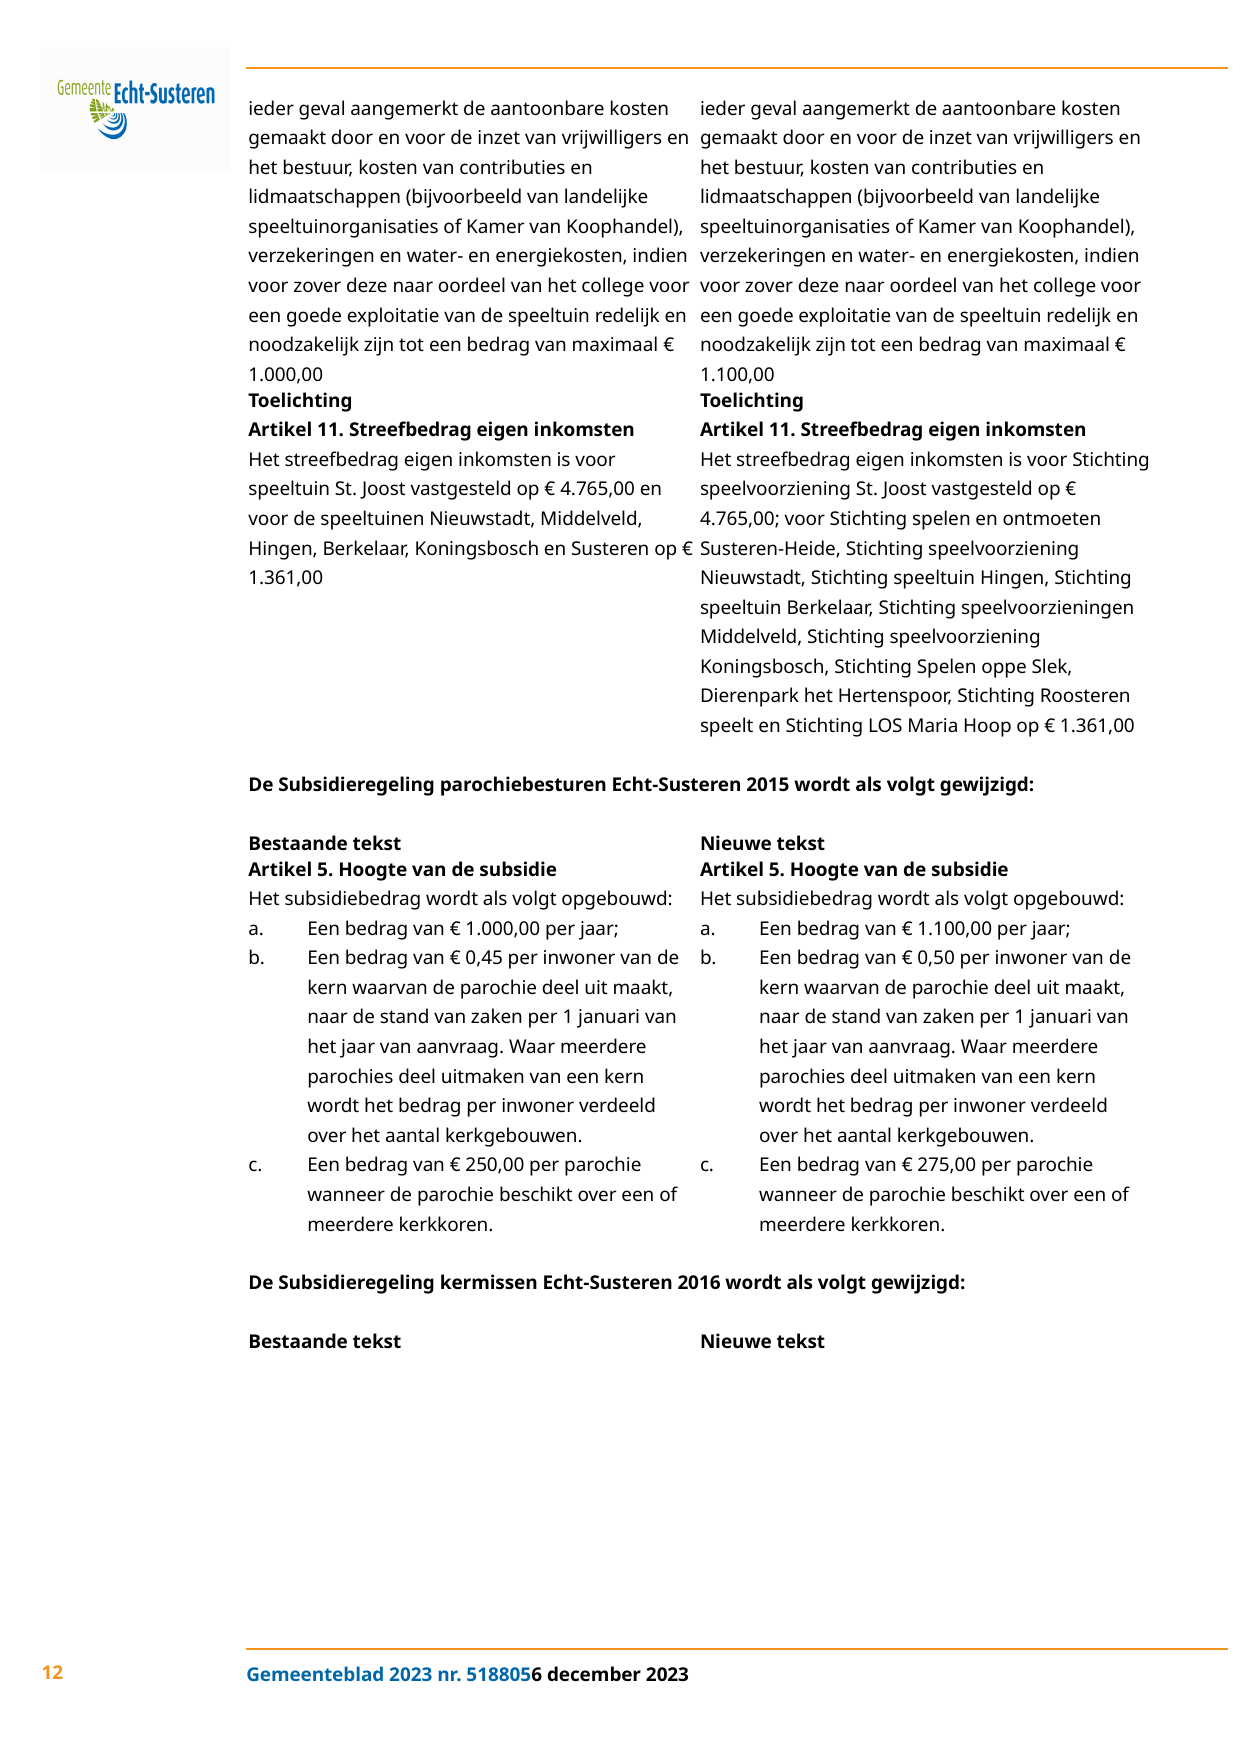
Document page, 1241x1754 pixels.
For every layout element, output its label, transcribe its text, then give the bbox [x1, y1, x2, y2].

table_cell Artikel 5. Hoogte van de subsidie Het subsidiebedrag wordt als volgt opgebouwd: Een bedrag van € 1.100,00 per jaar; Een bedrag van € 0,50 per inwoner van de kern waarvan de parochie deel uit maakt, naar de stand van zaken per 1 januari van het jaar van aanvraag. Waar meerdere parochies deel uitmaken van een kern wordt het bedrag per inwoner verdeeld over het aantal kerkgebouwen. Een bedrag van € 275,00 per parochie wanneer de parochie beschikt over een of meerdere kerkkoren. [700, 856, 1152, 1236]
table_cell Artikel 5. Hoogte van de subsidie Het subsidiebedrag wordt als volgt opgebouwd: Een bedrag van € 1.000,00 per jaar; Een bedrag van € 0,45 per inwoner van de kern waarvan de parochie deel uit maakt, naar de stand van zaken per 1 januari van het jaar van aanvraag. Waar meerdere parochies deel uitmaken van een kern wordt het bedrag per inwoner verdeeld over het aantal kerkgebouwen. Een bedrag van € 250,00 per parochie wanneer de parochie beschikt over een of meerdere kerkkoren. [248, 856, 700, 1236]
picture [41, 47, 231, 172]
table_cell Toelichting Artikel 11. Streefbedrag eigen inkomsten Het streefbedrag eigen inkomsten is voor speeltuin St. Joost vastgesteld op € 4.765,00 en voor de speeltuinen Nieuwstadt, Middelveld, Hingen, Berkelaar, Koningsbosch en Susteren op € 1.361,00 [248, 387, 700, 738]
table_header Bestaande tekst [248, 1329, 700, 1354]
table_cell ieder geval aangemerkt de aantoonbare kosten gemaakt door en voor de inzet van vrijwilligers en het bestuur, kosten van contributies en lidmaatschappen (bijvoorbeeld van landelijke speeltuinorganisaties of Kamer van Koophandel), verzekeringen en water- en energiekosten, indien voor zover deze naar oordeel van het college voor een goede exploitatie van de speeltuin redelijk en noodzakelijk zijn tot een bedrag van maximaal € 1.100,00 [700, 95, 1152, 387]
text De Subsidieregeling kermissen Echt-Susteren 2016 wordt als volgt gewijzigd: [248, 1269, 1152, 1295]
table_cell Toelichting Artikel 11. Streefbedrag eigen inkomsten Het streefbedrag eigen inkomsten is voor Stichting speelvoorziening St. Joost vastgesteld op € 4.765,00; voor Stichting spelen en ontmoeten Susteren-Heide, Stichting speelvoorziening Nieuwstadt, Stichting speeltuin Hingen, Stichting speeltuin Berkelaar, Stichting speelvoorzieningen Middelveld, Stichting speelvoorziening Koningsbosch, Stichting Spelen oppe Slek, Dierenpark het Hertenspoor, Stichting Roosteren speelt en Stichting LOS Maria Hoop op € 1.361,00 [700, 387, 1152, 738]
text De Subsidieregeling parochiebesturen Echt-Susteren 2015 wordt als volgt gewijzigd: [248, 771, 1152, 796]
table_cell ieder geval aangemerkt de aantoonbare kosten gemaakt door en voor de inzet van vrijwilligers en het bestuur, kosten van contributies en lidmaatschappen (bijvoorbeeld van landelijke speeltuinorganisaties of Kamer van Koophandel), verzekeringen en water- en energiekosten, indien voor zover deze naar oordeel van het college voor een goede exploitatie van de speeltuin redelijk en noodzakelijk zijn tot een bedrag van maximaal € 1.000,00 [248, 95, 700, 387]
table_header Nieuwe tekst [700, 830, 1152, 856]
table_header Bestaande tekst [248, 830, 700, 856]
table_header Nieuwe tekst [700, 1329, 1152, 1354]
